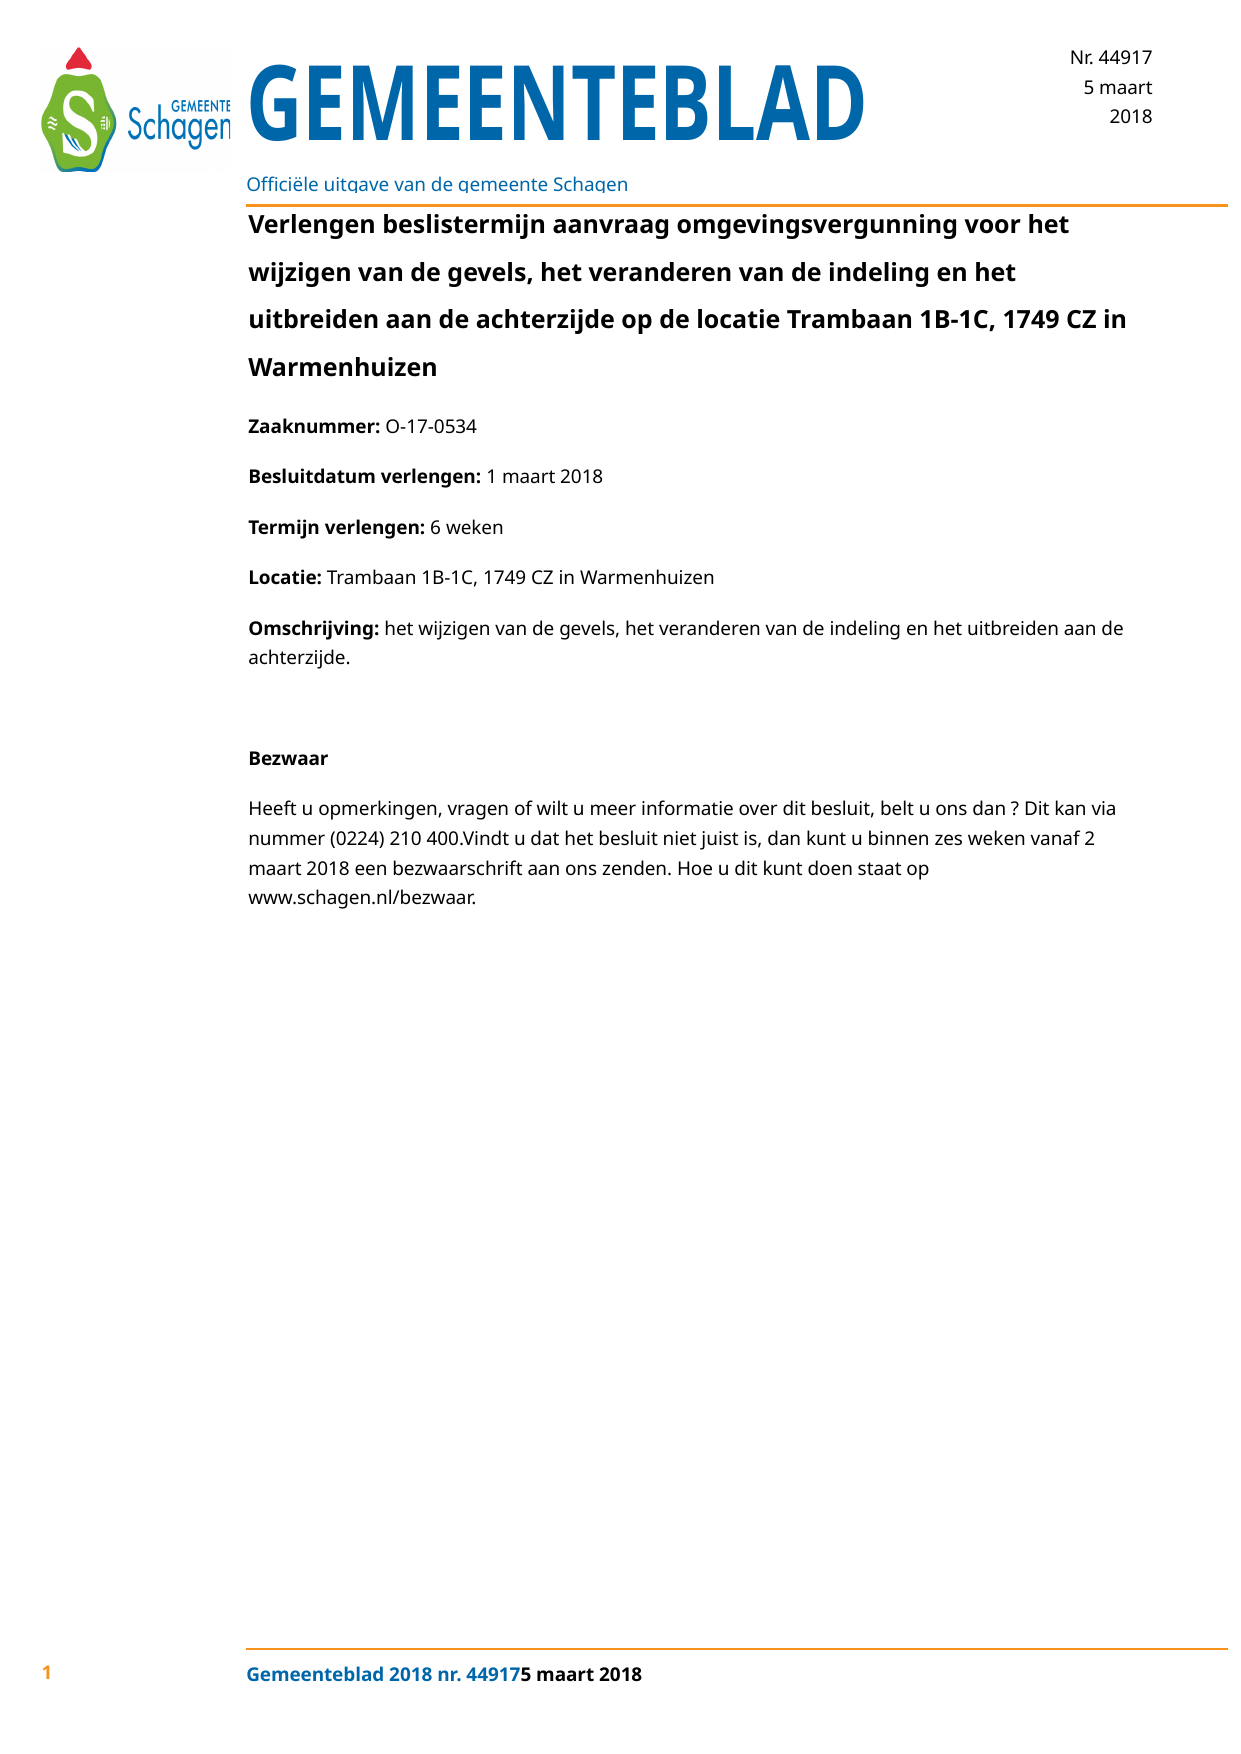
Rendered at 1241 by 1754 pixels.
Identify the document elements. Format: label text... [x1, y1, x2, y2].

text Besluitdatum verlengen: 1 maart 2018 [248, 463, 1152, 489]
picture [41, 47, 231, 172]
text Omschrijving: het wijzigen van de gevels, het veranderen van de indeling en het uitbreiden aan de achterzijde. [248, 615, 1152, 670]
text Verlengen beslistermijn aanvraag omgevingsvergunning voor het wijzigen van de gevels, het veranderen van de indeling en het uitbreiden aan de achterzijde op de locatie Trambaan 1B-1C, 1749 CZ in Warmenhuizen [248, 207, 1152, 384]
text Bezwaar [248, 745, 1152, 771]
text Heeft u opmerkingen, vragen of wilt u meer informatie over dit besluit, belt u ons dan ? Dit kan via nummer (0224) 210 400.Vindt u dat het besluit niet juist is, dan kunt u binnen zes weken vanaf 2 maart 2018 een bezwaarschrift aan ons zenden. Hoe u dit kunt doen staat op www.schagen.nl/bezwaar. [248, 796, 1152, 910]
text Termijn verlengen: 6 weken [248, 514, 1152, 540]
text Zaaknummer: O-17-0534 [248, 413, 1152, 439]
text Locatie: Trambaan 1B-1C, 1749 CZ in Warmenhuizen [248, 564, 1152, 590]
